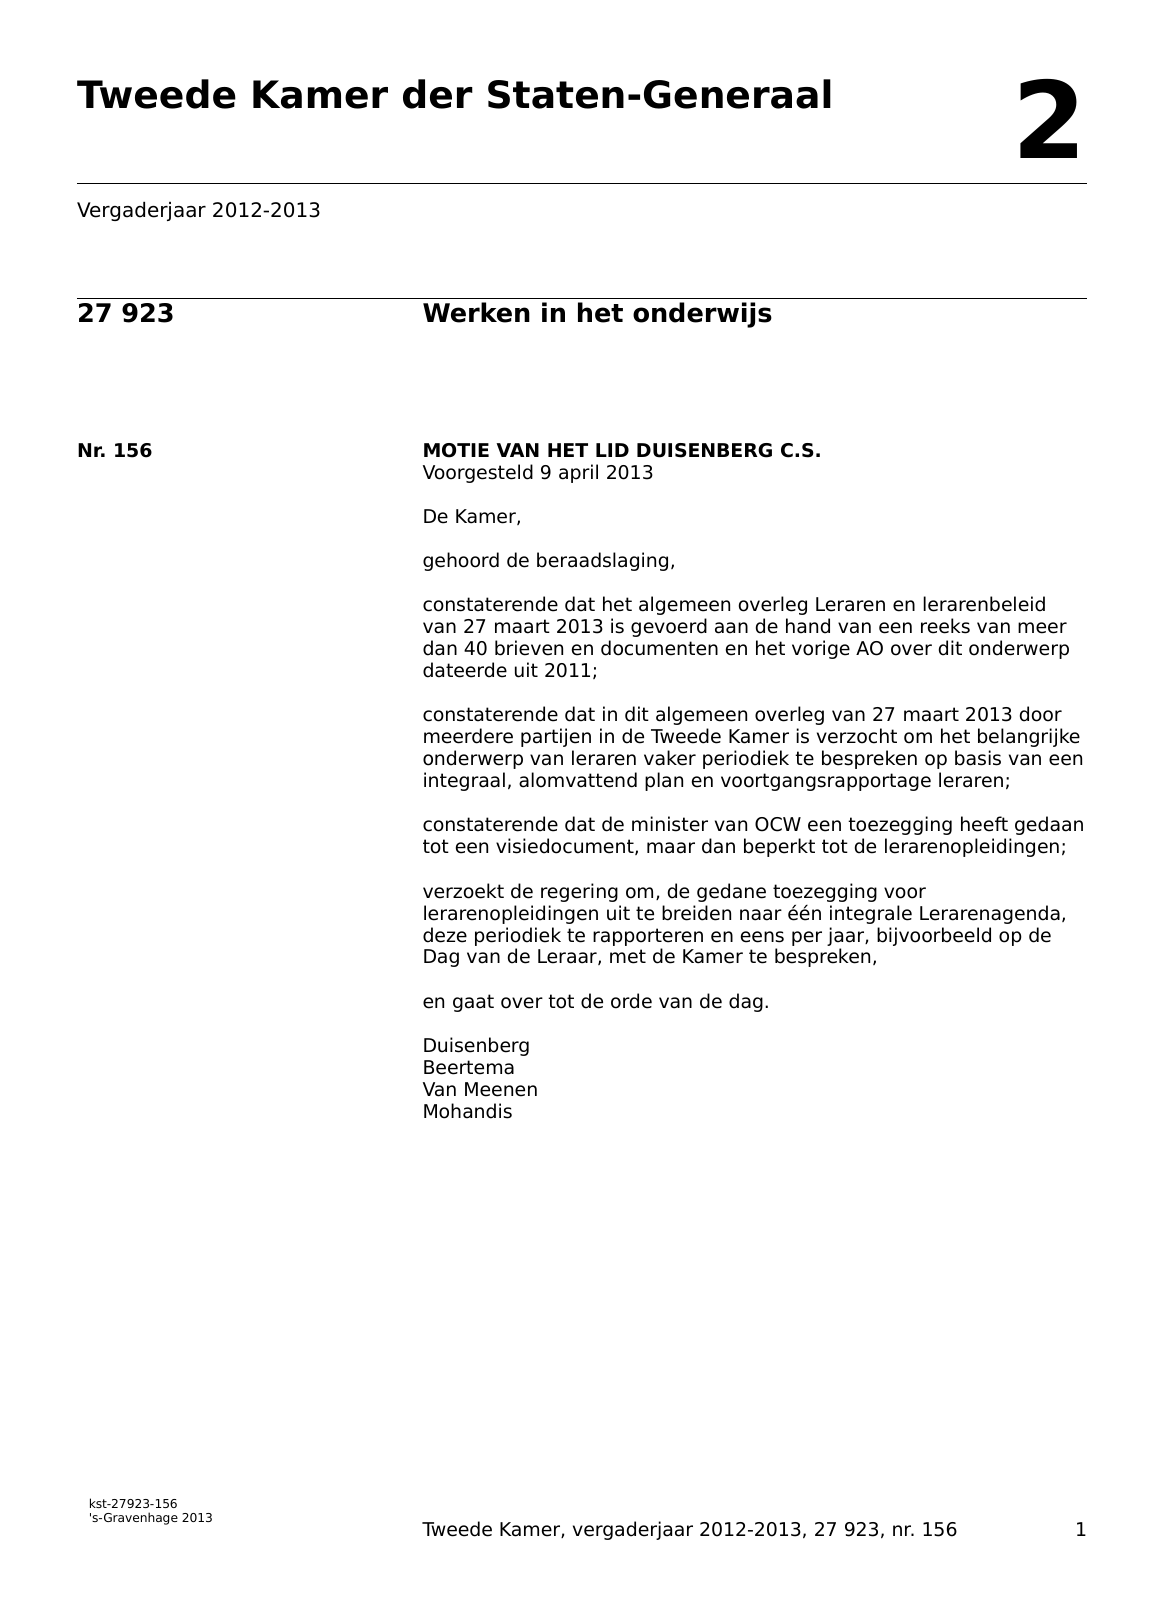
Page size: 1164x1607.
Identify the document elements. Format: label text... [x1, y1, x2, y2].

text 's-Gravenhage 2013 [88, 1511, 323, 1525]
table_cell Vergaderjaar 2012-2013 [77, 184, 1087, 298]
text Van Meenen [422, 1079, 1087, 1101]
text De Kamer, [422, 506, 1087, 528]
subtitle 27 923 Werken in het onderwijs [77, 299, 1087, 329]
text Duisenberg [422, 1035, 1087, 1057]
text constaterende dat in dit algemeen overleg van 27 maart 2013 door meerdere partijen in de Tweede Kamer is verzocht om het belangrijke onderwerp van leraren vaker periodiek te bespreken op basis van een integraal, alomvattend plan en voortgangsrapportage leraren; [422, 704, 1087, 792]
text Mohandis [422, 1101, 1087, 1123]
table_header 2 [886, 59, 1087, 183]
text Beertema [422, 1057, 1087, 1079]
text constaterende dat de minister van OCW een toezegging heeft gedaan tot een visiedocument, maar dan beperkt tot de lerarenopleidingen; [422, 814, 1087, 858]
text Voorgesteld 9 april 2013 [422, 462, 1087, 484]
text verzoekt de regering om, de gedane toezegging voor lerarenopleidingen uit te breiden naar één integrale Lerarenagenda, deze periodiek te rapporteren en eens per jaar, bijvoorbeeld op de Dag van de Leraar, met de Kamer te bespreken, [422, 881, 1087, 968]
subtitle Nr. 156 MOTIE VAN HET LID DUISENBERG C.S. [77, 440, 1087, 462]
text gehoord de beraadslaging, [422, 550, 1087, 572]
text en gaat over tot de orde van de dag. [422, 991, 1087, 1013]
text kst-27923-156 [88, 1497, 323, 1511]
text constaterende dat het algemeen overleg Leraren en lerarenbeleid van 27 maart 2013 is gevoerd aan de hand van een reeks van meer dan 40 brieven en documenten en het vorige AO over dit onderwerp dateerde uit 2011; [422, 594, 1087, 682]
table_header Tweede Kamer der Staten-Generaal [77, 59, 886, 183]
